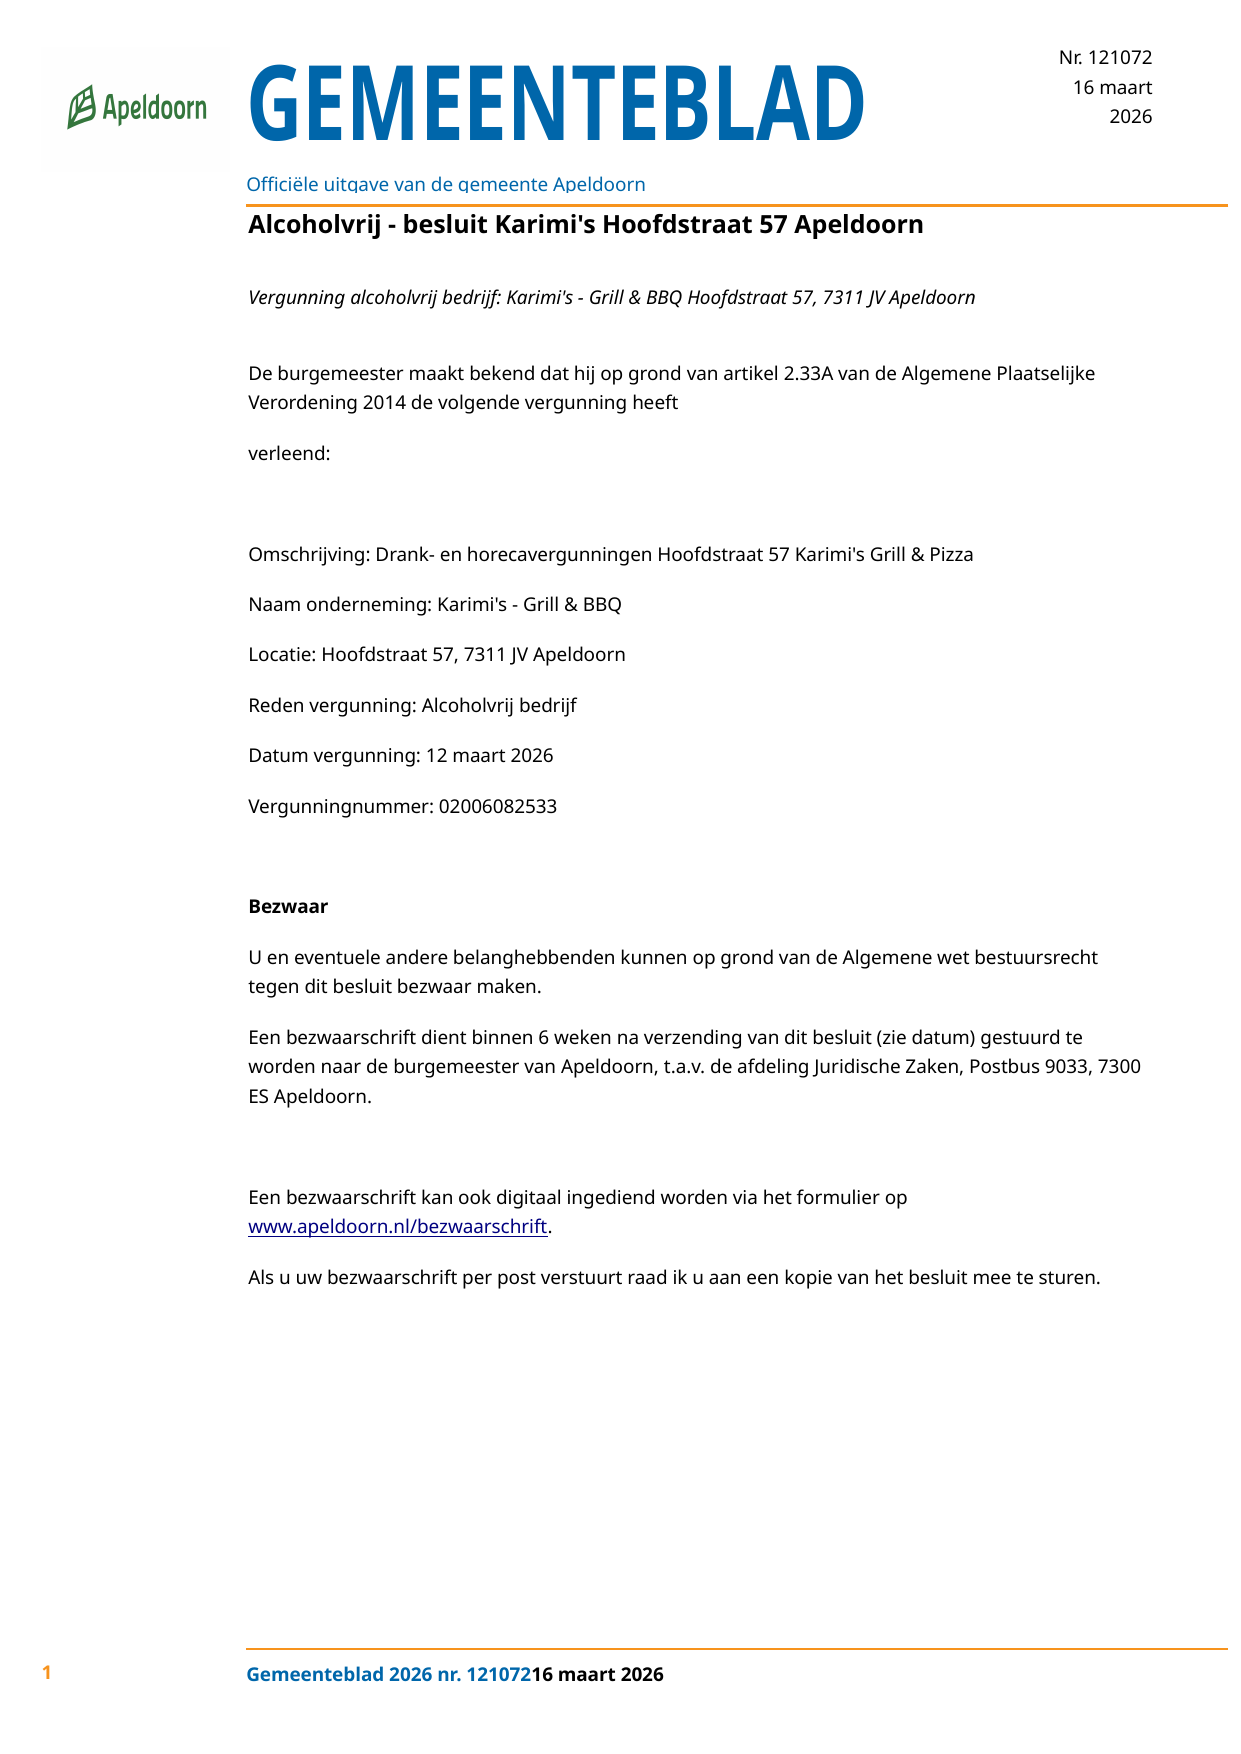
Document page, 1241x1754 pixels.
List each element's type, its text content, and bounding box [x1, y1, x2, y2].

text Naam onderneming: Karimi's - Grill & BBQ [248, 591, 1152, 617]
text Als u uw bezwaarschrift per post verstuurt raad ik u aan een kopie van het besluit mee te sturen. [248, 1264, 1152, 1290]
text Omschrijving: Drank- en horecavergunningen Hoofdstraat 57 Karimi's Grill & Pizza [248, 541, 1152, 567]
text De burgemeester maakt bekend dat hij op grond van artikel 2.33A van de Algemene Plaatselijke Verordening 2014 de volgende vergunning heeft [248, 360, 1152, 415]
text Reden vergunning: Alcoholvrij bedrijf [248, 692, 1152, 718]
picture [41, 47, 231, 172]
text Bezwaar [248, 894, 1152, 919]
text U en eventuele andere belanghebbenden kunnen op grond van de Algemene wet bestuursrecht tegen dit besluit bezwaar maken. [248, 944, 1152, 999]
text Datum vergunning: 12 maart 2026 [248, 742, 1152, 768]
text Een bezwaarschrift dient binnen 6 weken na verzending van dit besluit (zie datum) gestuurd te worden naar de burgemeester van Apeldoorn, t.a.v. de afdeling Juridische Zaken, Postbus 9033, 7300 ES Apeldoorn. [248, 1024, 1152, 1109]
text Vergunning alcoholvrij bedrijf: Karimi's - Grill & BBQ Hoofdstraat 57, 7311 JV Apeldoorn [248, 284, 1152, 309]
text Een bezwaarschrift kan ook digitaal ingediend worden via het formulier op www.apeldoorn.nl/bezwaarschrift. [248, 1184, 1152, 1239]
text verleend: [248, 440, 1152, 466]
text Locatie: Hoofdstraat 57, 7311 JV Apeldoorn [248, 642, 1152, 667]
text Alcoholvrij - besluit Karimi's Hoofdstraat 57 Apeldoorn [248, 207, 1152, 241]
text Vergunningnummer: 02006082533 [248, 793, 1152, 819]
